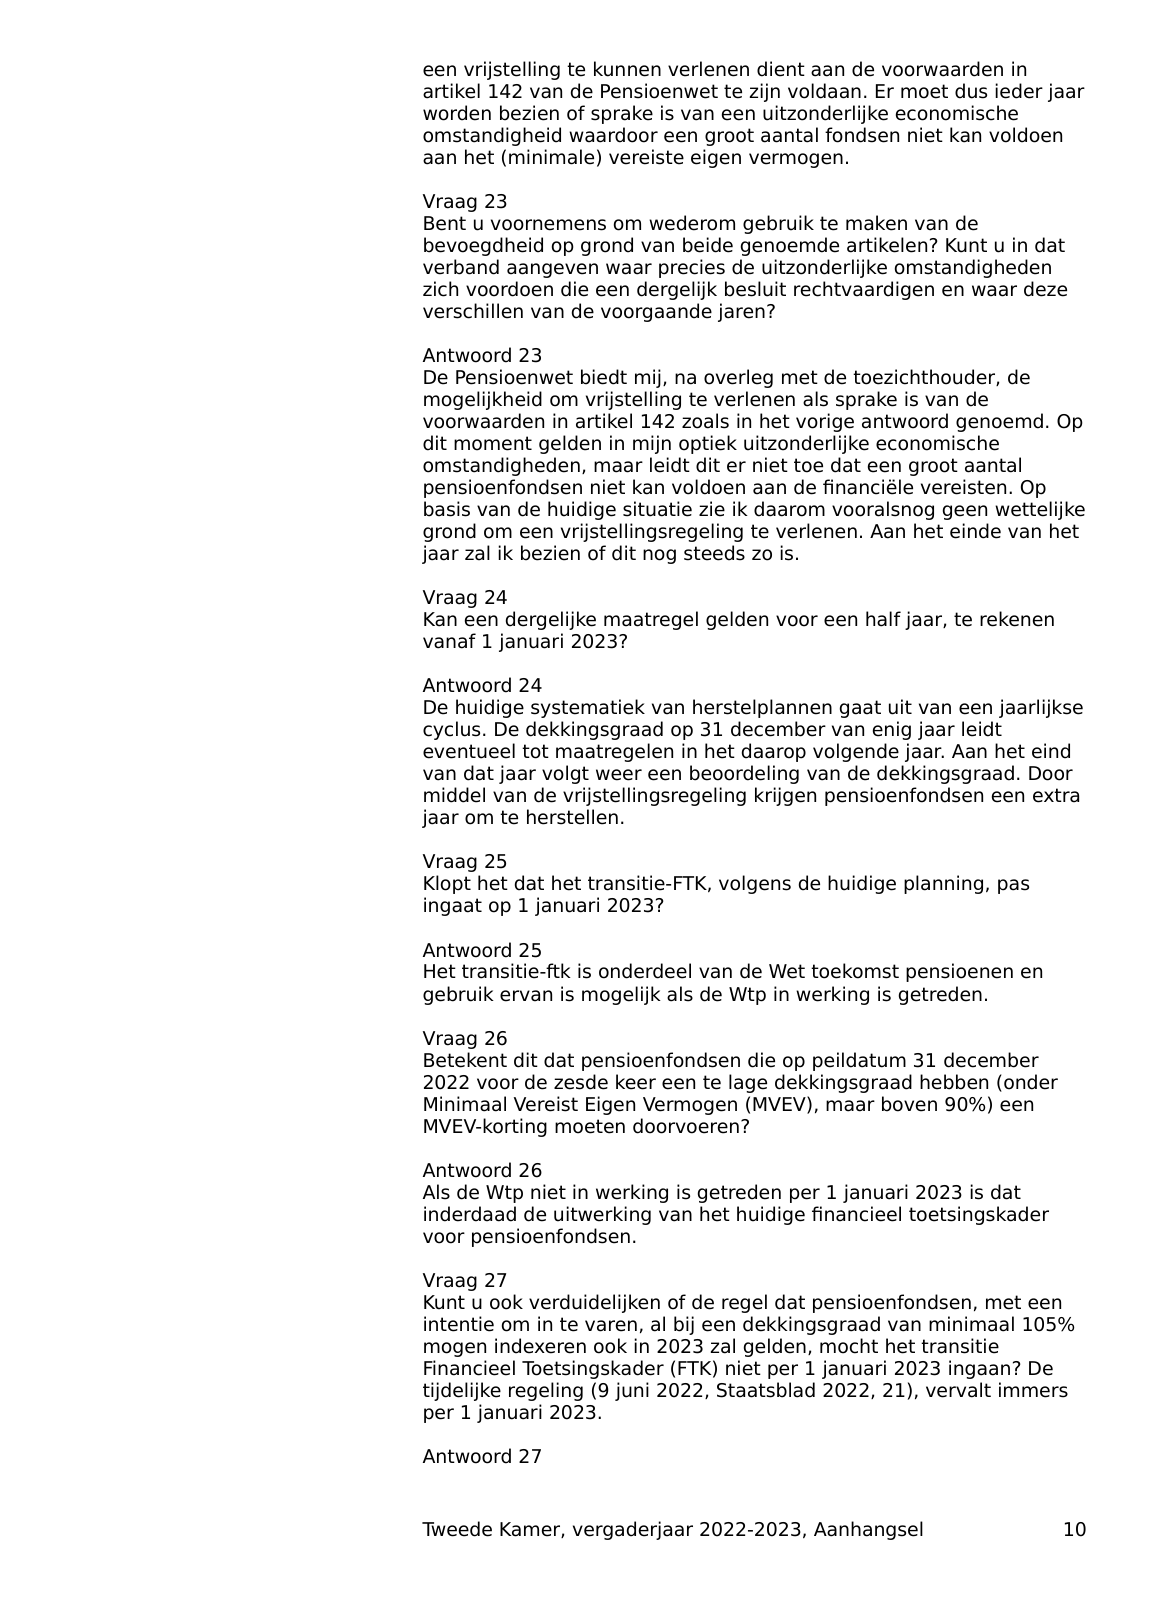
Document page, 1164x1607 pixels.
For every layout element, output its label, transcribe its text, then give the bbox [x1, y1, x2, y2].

text Als de Wtp niet in werking is getreden per 1 januari 2023 is dat inderdaad de uitwerking van het huidige financieel toetsingskader voor pensioenfondsen. [422, 1182, 1087, 1248]
text Antwoord 27 [422, 1446, 1087, 1468]
text Antwoord 24 [422, 675, 1087, 697]
text Antwoord 23 [422, 345, 1087, 367]
text De Pensioenwet biedt mij, na overleg met de toezichthouder, de mogelijkheid om vrijstelling te verlenen als sprake is van de voorwaarden in artikel 142 zoals in het vorige antwoord genoemd. Op dit moment gelden in mijn optiek uitzonderlijke economische omstandigheden, maar leidt dit er niet toe dat een groot aantal pensioenfondsen niet kan voldoen aan de financiële vereisten. Op basis van de huidige situatie zie ik daarom vooralsnog geen wettelijke grond om een vrijstellingsregeling te verlenen. Aan het einde van het jaar zal ik bezien of dit nog steeds zo is. [422, 367, 1087, 565]
text Vraag 27 [422, 1270, 1087, 1292]
text Bent u voornemens om wederom gebruik te maken van de bevoegdheid op grond van beide genoemde artikelen? Kunt u in dat verband aangeven waar precies de uitzonderlijke omstandigheden zich voordoen die een dergelijk besluit rechtvaardigen en waar deze verschillen van de voorgaande jaren? [422, 213, 1087, 323]
text De huidige systematiek van herstelplannen gaat uit van een jaarlijkse cyclus. De dekkingsgraad op 31 december van enig jaar leidt eventueel tot maatregelen in het daarop volgende jaar. Aan het eind van dat jaar volgt weer een beoordeling van de dekkingsgraad. Door middel van de vrijstellingsregeling krijgen pensioenfondsen een extra jaar om te herstellen. [422, 697, 1087, 829]
text Klopt het dat het transitie-FTK, volgens de huidige planning, pas ingaat op 1 januari 2023? [422, 873, 1087, 917]
text Betekent dit dat pensioenfondsen die op peildatum 31 december 2022 voor de zesde keer een te lage dekkingsgraad hebben (onder Minimaal Vereist Eigen Vermogen (MVEV), maar boven 90%) een MVEV-korting moeten doorvoeren? [422, 1049, 1087, 1137]
text een vrijstelling te kunnen verlenen dient aan de voorwaarden in artikel 142 van de Pensioenwet te zijn voldaan. Er moet dus ieder jaar worden bezien of sprake is van een uitzonderlijke economische omstandigheid waardoor een groot aantal fondsen niet kan voldoen aan het (minimale) vereiste eigen vermogen. [422, 59, 1087, 169]
text Vraag 26 [422, 1028, 1087, 1049]
text Vraag 25 [422, 851, 1087, 873]
text Kan een dergelijke maatregel gelden voor een half jaar, te rekenen vanaf 1 januari 2023? [422, 609, 1087, 653]
text Vraag 23 [422, 191, 1087, 213]
text Antwoord 25 [422, 939, 1087, 961]
text Vraag 24 [422, 587, 1087, 609]
text Kunt u ook verduidelijken of de regel dat pensioenfondsen, met een intentie om in te varen, al bij een dekkingsgraad van minimaal 105% mogen indexeren ook in 2023 zal gelden, mocht het transitie Financieel Toetsingskader (FTK) niet per 1 januari 2023 ingaan? De tijdelijke regeling (9 juni 2022, Staatsblad 2022, 21), vervalt immers per 1 januari 2023. [422, 1292, 1087, 1424]
text Antwoord 26 [422, 1160, 1087, 1182]
text Het transitie-ftk is onderdeel van de Wet toekomst pensioenen en gebruik ervan is mogelijk als de Wtp in werking is getreden. [422, 961, 1087, 1005]
